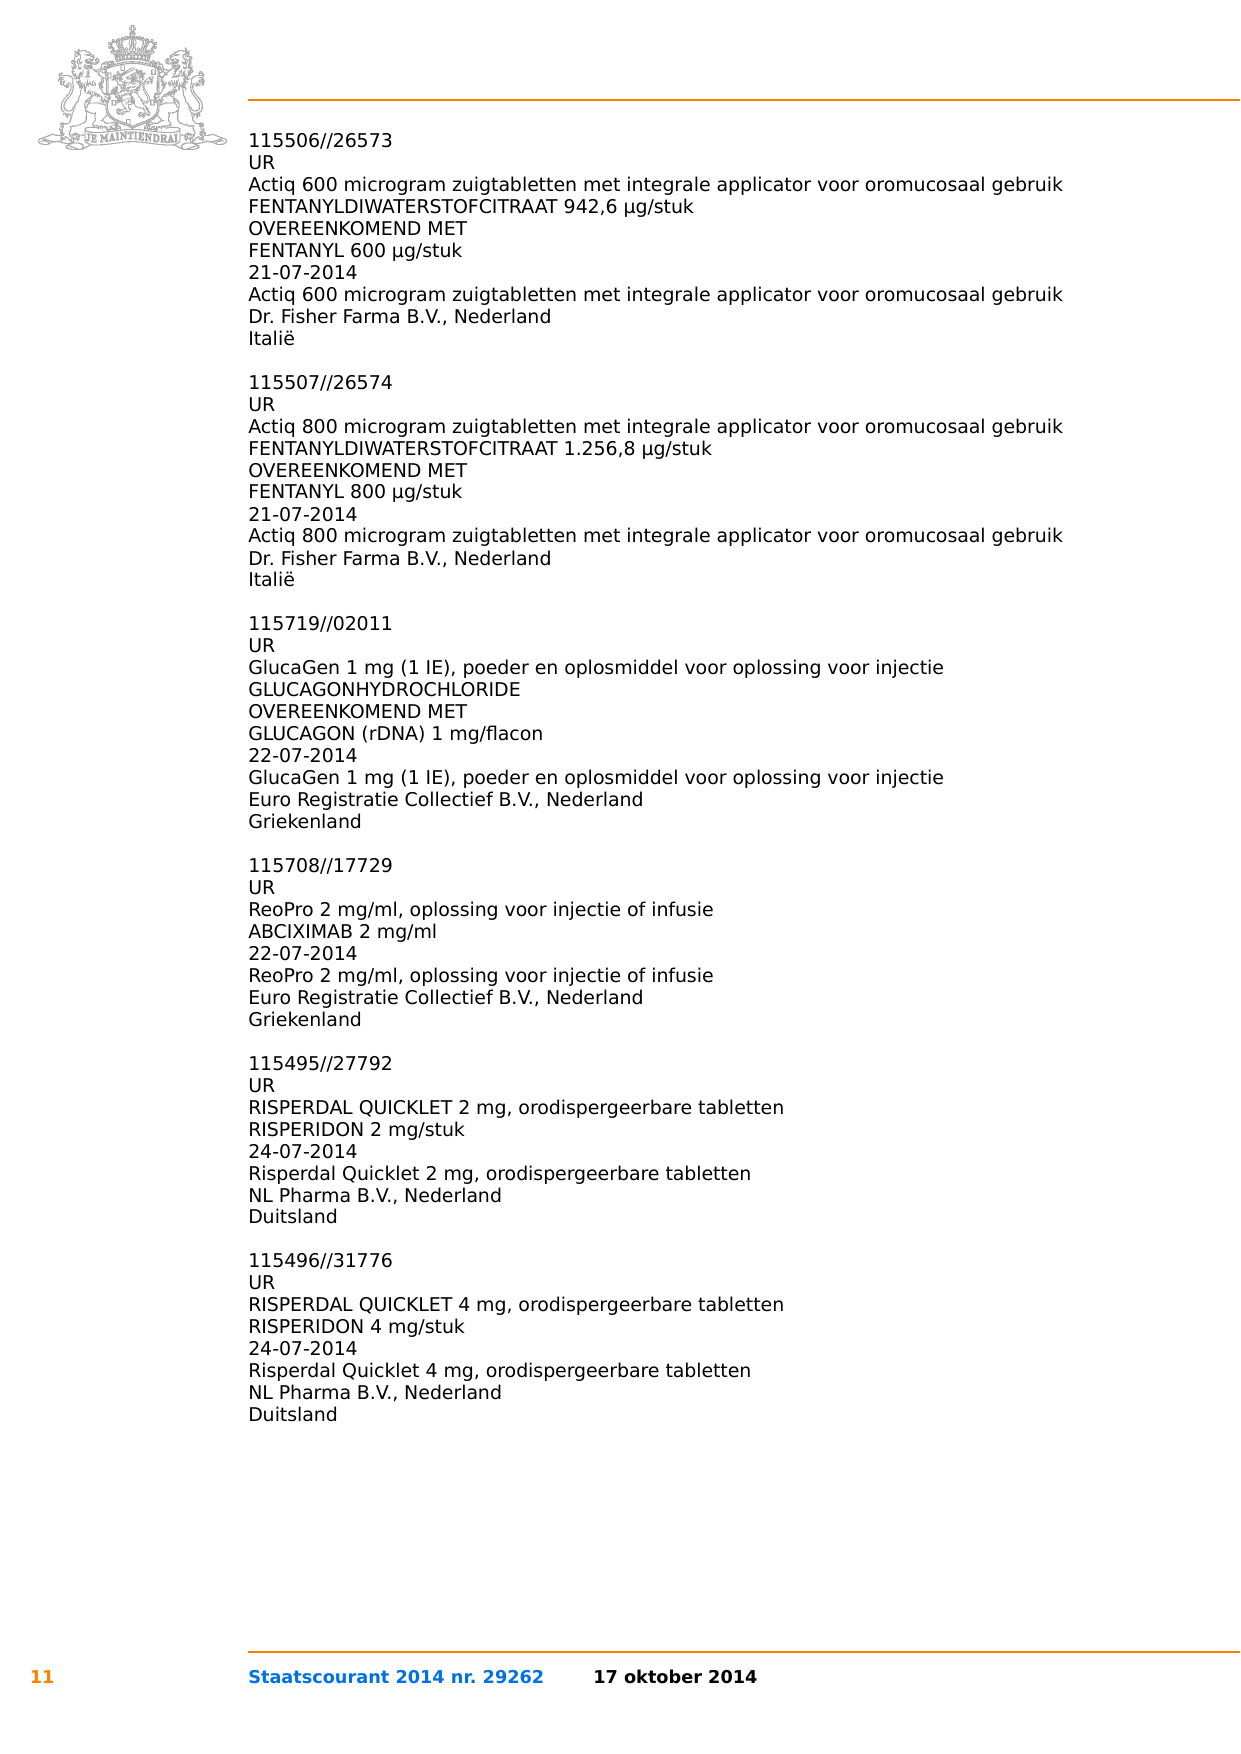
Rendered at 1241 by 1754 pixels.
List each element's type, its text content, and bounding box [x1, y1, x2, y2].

text Griekenland [248, 811, 1163, 833]
text UR [248, 152, 1163, 174]
text 115719//02011 [248, 613, 1163, 635]
text Euro Registratie Collectief B.V., Nederland [248, 987, 1163, 1009]
text Dr. Fisher Farma B.V., Nederland [248, 306, 1163, 328]
text FENTANYL 600 µg/stuk [248, 240, 1163, 262]
text RISPERDAL QUICKLET 4 mg, orodispergeerbare tabletten [248, 1294, 1163, 1316]
text Actiq 600 microgram zuigtabletten met integrale applicator voor oromucosaal gebruik [248, 284, 1163, 306]
text 115496//31776 [248, 1250, 1163, 1272]
text Risperdal Quicklet 4 mg, orodispergeerbare tabletten [248, 1360, 1163, 1382]
text RISPERIDON 4 mg/stuk [248, 1316, 1163, 1338]
text 115708//17729 [248, 855, 1163, 877]
text GLUCAGONHYDROCHLORIDE [248, 679, 1163, 701]
text Actiq 800 microgram zuigtabletten met integrale applicator voor oromucosaal gebruik [248, 416, 1163, 437]
text 24-07-2014 [248, 1338, 1163, 1360]
text FENTANYLDIWATERSTOFCITRAAT 1.256,8 µg/stuk [248, 437, 1163, 459]
text 115506//26573 [248, 130, 1163, 152]
text Euro Registratie Collectief B.V., Nederland [248, 789, 1163, 811]
text UR [248, 393, 1163, 416]
text UR [248, 877, 1163, 899]
text ABCIXIMAB 2 mg/ml [248, 921, 1163, 943]
text GlucaGen 1 mg (1 IE), poeder en oplosmiddel voor oplossing voor injectie [248, 767, 1163, 789]
text RISPERDAL QUICKLET 2 mg, orodispergeerbare tabletten [248, 1097, 1163, 1118]
text 115507//26574 [248, 372, 1163, 393]
text 22-07-2014 [248, 745, 1163, 767]
text UR [248, 1272, 1163, 1294]
text ReoPro 2 mg/ml, oplossing voor injectie of infusie [248, 965, 1163, 987]
text GlucaGen 1 mg (1 IE), poeder en oplosmiddel voor oplossing voor injectie [248, 657, 1163, 679]
text Actiq 800 microgram zuigtabletten met integrale applicator voor oromucosaal gebruik [248, 525, 1163, 547]
text 22-07-2014 [248, 943, 1163, 965]
text OVEREENKOMEND MET [248, 701, 1163, 723]
text Griekenland [248, 1009, 1163, 1031]
text GLUCAGON (rDNA) 1 mg/flacon [248, 723, 1163, 745]
text Risperdal Quicklet 2 mg, orodispergeerbare tabletten [248, 1162, 1163, 1184]
text OVEREENKOMEND MET [248, 218, 1163, 240]
text ReoPro 2 mg/ml, oplossing voor injectie of infusie [248, 899, 1163, 921]
text 21-07-2014 [248, 503, 1163, 525]
text Duitsland [248, 1206, 1163, 1228]
text RISPERIDON 2 mg/stuk [248, 1118, 1163, 1141]
text NL Pharma B.V., Nederland [248, 1184, 1163, 1206]
text UR [248, 1074, 1163, 1097]
text FENTANYL 800 µg/stuk [248, 481, 1163, 503]
text Dr. Fisher Farma B.V., Nederland [248, 547, 1163, 569]
text 24-07-2014 [248, 1141, 1163, 1162]
picture [38, 25, 227, 150]
text Duitsland [248, 1404, 1163, 1426]
text Actiq 600 microgram zuigtabletten met integrale applicator voor oromucosaal gebruik [248, 174, 1163, 196]
text UR [248, 635, 1163, 657]
text FENTANYLDIWATERSTOFCITRAAT 942,6 µg/stuk [248, 196, 1163, 218]
text 21-07-2014 [248, 262, 1163, 284]
text Italië [248, 569, 1163, 591]
text NL Pharma B.V., Nederland [248, 1382, 1163, 1404]
text 115495//27792 [248, 1053, 1163, 1074]
text OVEREENKOMEND MET [248, 459, 1163, 481]
text Italië [248, 328, 1163, 350]
